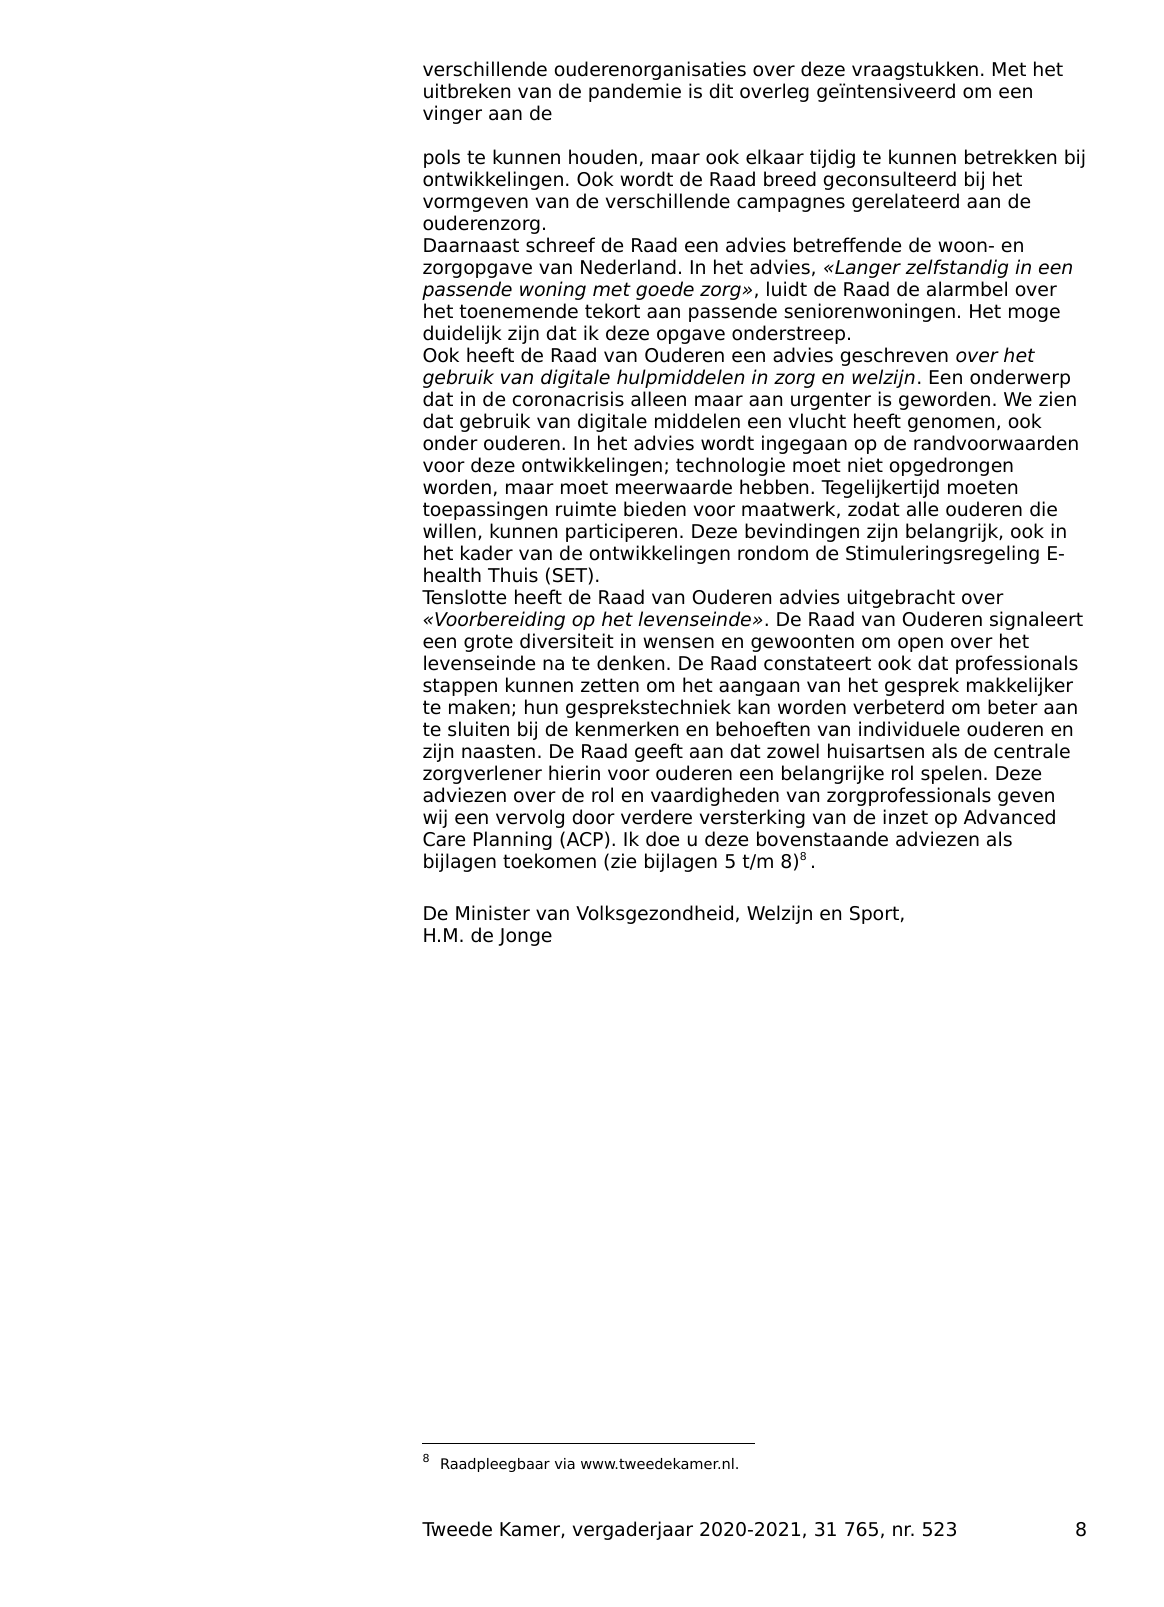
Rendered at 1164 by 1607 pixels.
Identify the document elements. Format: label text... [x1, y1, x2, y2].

text Tenslotte heeft de Raad van Ouderen advies uitgebracht over «Voorbereiding op het levenseinde». De Raad van Ouderen signaleert een grote diversiteit in wensen en gewoonten om open over het levenseinde na te denken. De Raad constateert ook dat professionals stappen kunnen zetten om het aangaan van het gesprek makkelijker te maken; hun gesprekstechniek kan worden verbeterd om beter aan te sluiten bij de kenmerken en behoeften van individuele ouderen en zijn naasten. De Raad geeft aan dat zowel huisartsen als de centrale zorgverlener hierin voor ouderen een belangrijke rol spelen. Deze adviezen over de rol en vaardigheden van zorgprofessionals geven wij een vervolg door verdere versterking van de inzet op Advanced Care Planning (ACP). Ik doe u deze bovenstaande adviezen als bijlagen toekomen (zie bijlagen 5 t/m 8). [422, 587, 1087, 872]
text Daarnaast schreef de Raad een advies betreffende de woon- en zorgopgave van Nederland. In het advies, «Langer zelfstandig in een passende woning met goede zorg», luidt de Raad de alarmbel over het toenemende tekort aan passende seniorenwoningen. Het moge duidelijk zijn dat ik deze opgave onderstreep. [422, 235, 1087, 345]
text Raadpleegbaar via www.tweedekamer.nl. [422, 1452, 1087, 1474]
text De Minister van Volksgezondheid, Welzijn en Sport, H.M. de Jonge [422, 902, 1087, 946]
text pols te kunnen houden, maar ook elkaar tijdig te kunnen betrekken bij ontwikkelingen. Ook wordt de Raad breed geconsulteerd bij het vormgeven van de verschillende campagnes gerelateerd aan de ouderenzorg. [422, 147, 1087, 235]
text verschillende ouderenorganisaties over deze vraagstukken. Met het uitbreken van de pandemie is dit overleg geïntensiveerd om een vinger aan de [422, 59, 1087, 125]
text Ook heeft de Raad van Ouderen een advies geschreven over het gebruik van digitale hulpmiddelen in zorg en welzijn. Een onderwerp dat in de coronacrisis alleen maar aan urgenter is geworden. We zien dat gebruik van digitale middelen een vlucht heeft genomen, ook onder ouderen. In het advies wordt ingegaan op de randvoorwaarden voor deze ontwikkelingen; technologie moet niet opgedrongen worden, maar moet meerwaarde hebben. Tegelijkertijd moeten toepassingen ruimte bieden voor maatwerk, zodat alle ouderen die willen, kunnen participeren. Deze bevindingen zijn belangrijk, ook in het kader van de ontwikkelingen rondom de Stimuleringsregeling E-health Thuis (SET). [422, 345, 1087, 587]
